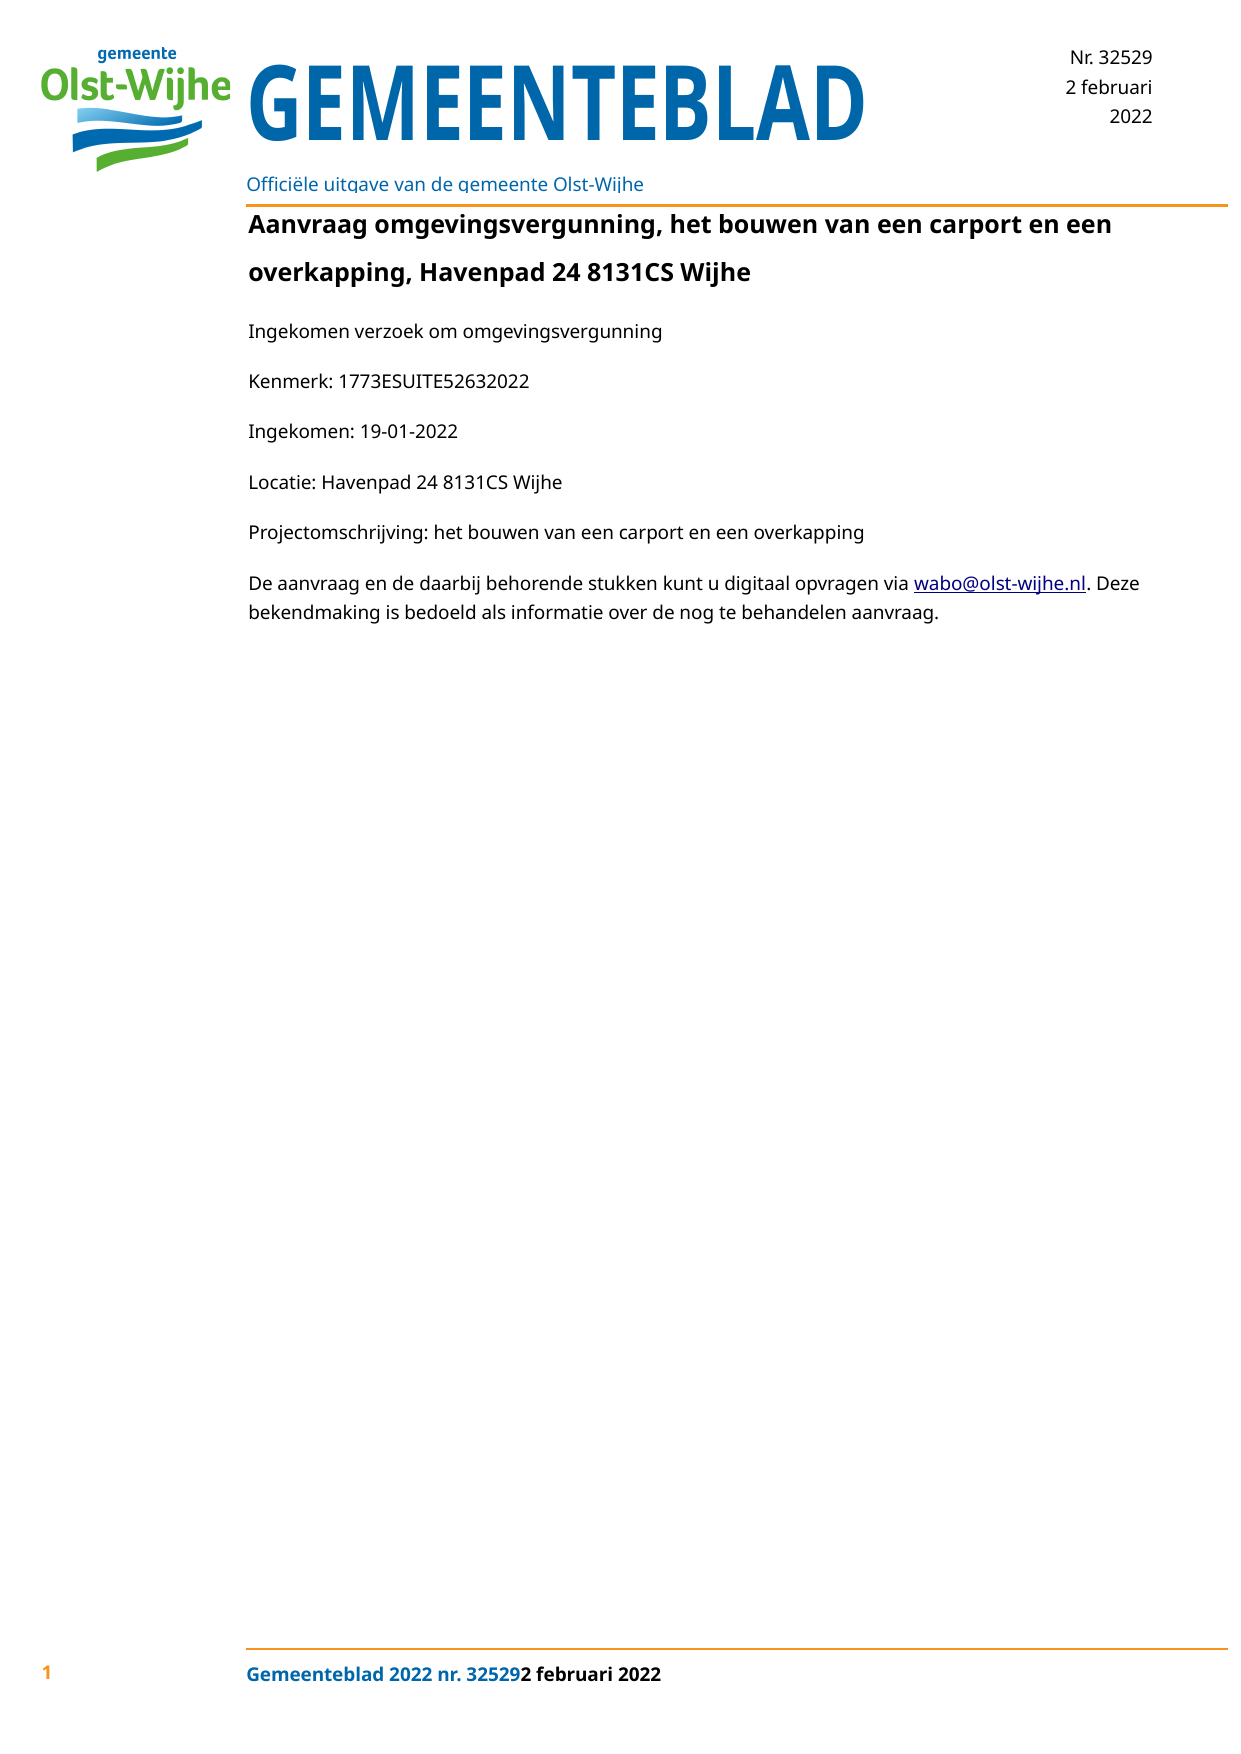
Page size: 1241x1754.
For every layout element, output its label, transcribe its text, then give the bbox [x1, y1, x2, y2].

text Locatie: Havenpad 24 8131CS Wijhe [248, 469, 1152, 495]
text Ingekomen: 19-01-2022 [248, 419, 1152, 444]
picture [41, 47, 231, 172]
text Ingekomen verzoek om omgevingsvergunning [248, 318, 1152, 344]
text Kenmerk: 1773ESUITE52632022 [248, 368, 1152, 394]
text Aanvraag omgevingsvergunning, het bouwen van een carport en een overkapping, Havenpad 24 8131CS Wijhe [248, 207, 1152, 288]
text Projectomschrijving: het bouwen van een carport en een overkapping [248, 519, 1152, 545]
text De aanvraag en de daarbij behorende stukken kunt u digitaal opvragen via wabo@olst-wijhe.nl. Deze bekendmaking is bedoeld als informatie over de nog te behandelen aanvraag. [248, 570, 1152, 625]
